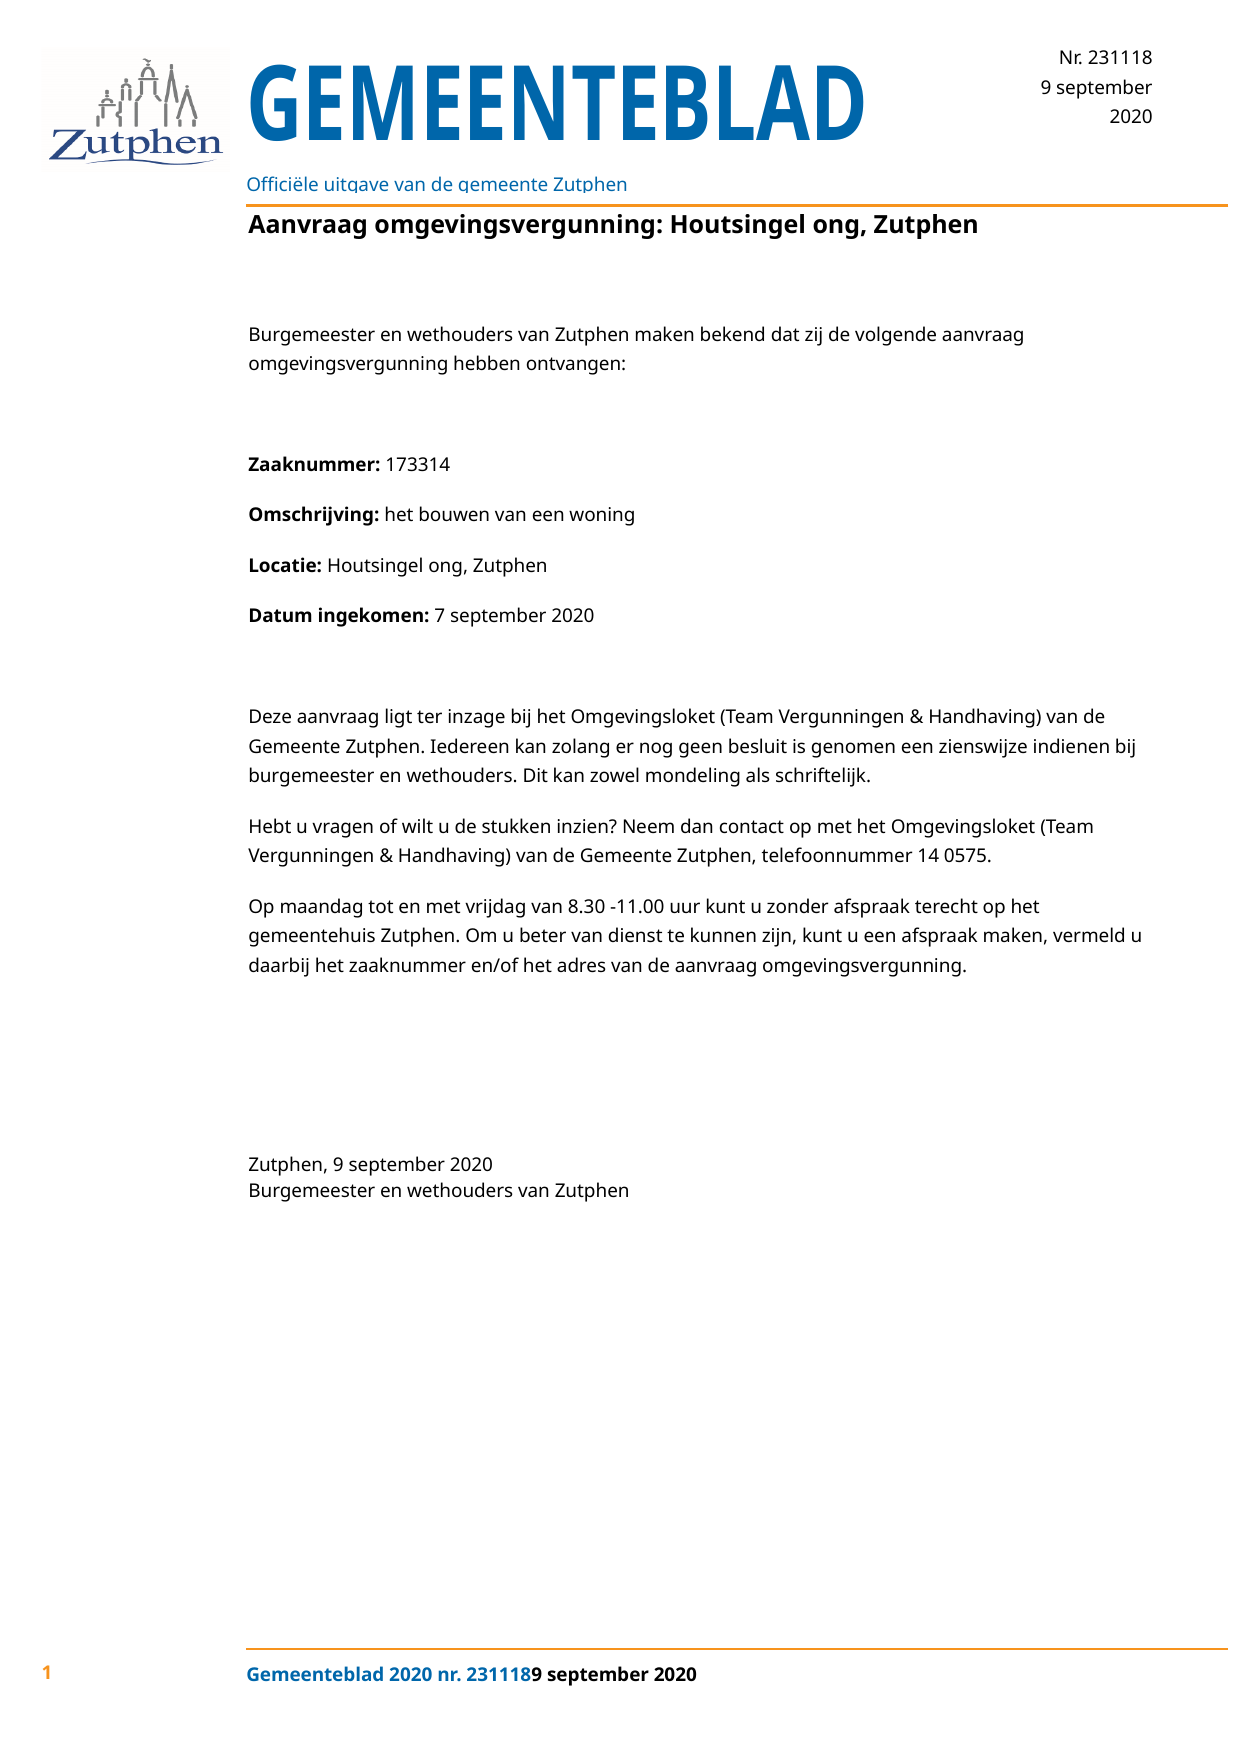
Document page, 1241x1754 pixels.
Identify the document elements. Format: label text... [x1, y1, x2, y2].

text Datum ingekomen: 7 september 2020 [248, 602, 1152, 628]
text Omschrijving: het bouwen van een woning [248, 502, 1152, 527]
text Hebt u vragen of wilt u de stukken inzien? Neem dan contact op met het Omgevingsloket (Team Vergunningen & Handhaving) van de Gemeente Zutphen, telefoonnummer 14 0575. [248, 813, 1152, 868]
text Deze aanvraag ligt ter inzage bij het Omgevingsloket (Team Vergunningen & Handhaving) van de Gemeente Zutphen. Iedereen kan zolang er nog geen besluit is genomen een zienswijze indienen bij burgemeester en wethouders. Dit kan zowel mondeling als schriftelijk. [248, 703, 1152, 788]
text Op maandag tot en met vrijdag van 8.30 -11.00 uur kunt u zonder afspraak terecht op het gemeentehuis Zutphen. Om u beter van dienst te kunnen zijn, kunt u een afspraak maken, vermeld u daarbij het zaaknummer en/of het adres van de aanvraag omgevingsvergunning. [248, 893, 1152, 978]
picture [41, 47, 231, 172]
text Zutphen, 9 september 2020 [248, 1151, 1152, 1177]
text Zaaknummer: 173314 [248, 451, 1152, 477]
text Burgemeester en wethouders van Zutphen maken bekend dat zij de volgende aanvraag omgevingsvergunning hebben ontvangen: [248, 321, 1152, 376]
text Locatie: Houtsingel ong, Zutphen [248, 552, 1152, 578]
text Burgemeester en wethouders van Zutphen [248, 1177, 1152, 1202]
text Aanvraag omgevingsvergunning: Houtsingel ong, Zutphen [248, 207, 1152, 241]
